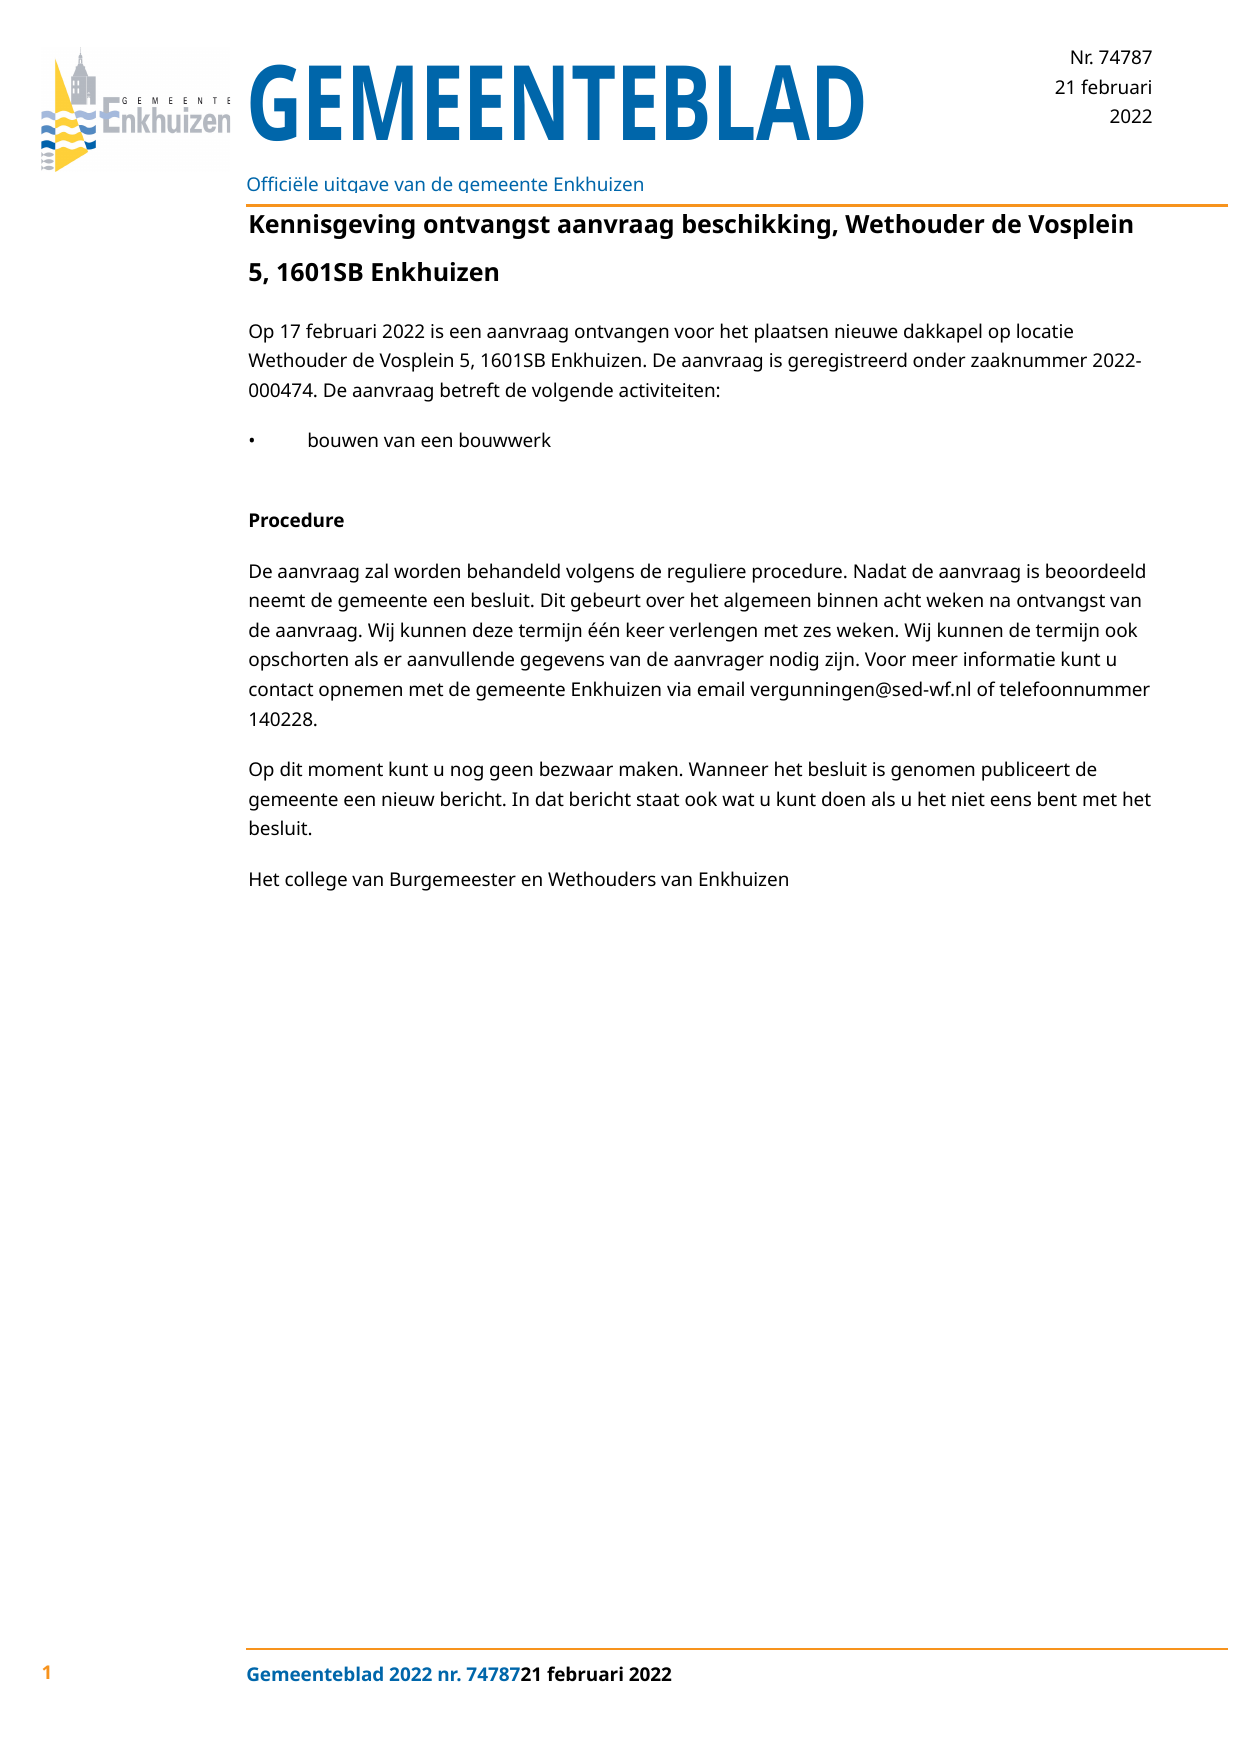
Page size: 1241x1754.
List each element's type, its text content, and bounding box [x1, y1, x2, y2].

text Op 17 februari 2022 is een aanvraag ontvangen voor het plaatsen nieuwe dakkapel op locatie Wethouder de Vosplein 5, 1601SB Enkhuizen. De aanvraag is geregistreerd onder zaaknummer 2022-000474. De aanvraag betreft de volgende activiteiten: [248, 318, 1152, 403]
picture [41, 47, 231, 172]
text Op dit moment kunt u nog geen bezwaar maken. Wanneer het besluit is genomen publiceert de gemeente een nieuw bericht. In dat bericht staat ook wat u kunt doen als u het niet eens bent met het besluit. [248, 756, 1152, 841]
text Kennisgeving ontvangst aanvraag beschikking, Wethouder de Vosplein 5, 1601SB Enkhuizen [248, 207, 1152, 288]
list bouwen van een bouwwerk [248, 427, 1152, 453]
text Procedure [248, 507, 1152, 533]
text Het college van Burgemeester en Wethouders van Enkhuizen [248, 866, 1152, 892]
text De aanvraag zal worden behandeld volgens de reguliere procedure. Nadat de aanvraag is beoordeeld neemt de gemeente een besluit. Dit gebeurt over het algemeen binnen acht weken na ontvangst van de aanvraag. Wij kunnen deze termijn één keer verlengen met zes weken. Wij kunnen de termijn ook opschorten als er aanvullende gegevens van de aanvrager nodig zijn. Voor meer informatie kunt u contact opnemen met de gemeente Enkhuizen via email vergunningen@sed-wf.nl of telefoonnummer 140228. [248, 558, 1152, 732]
